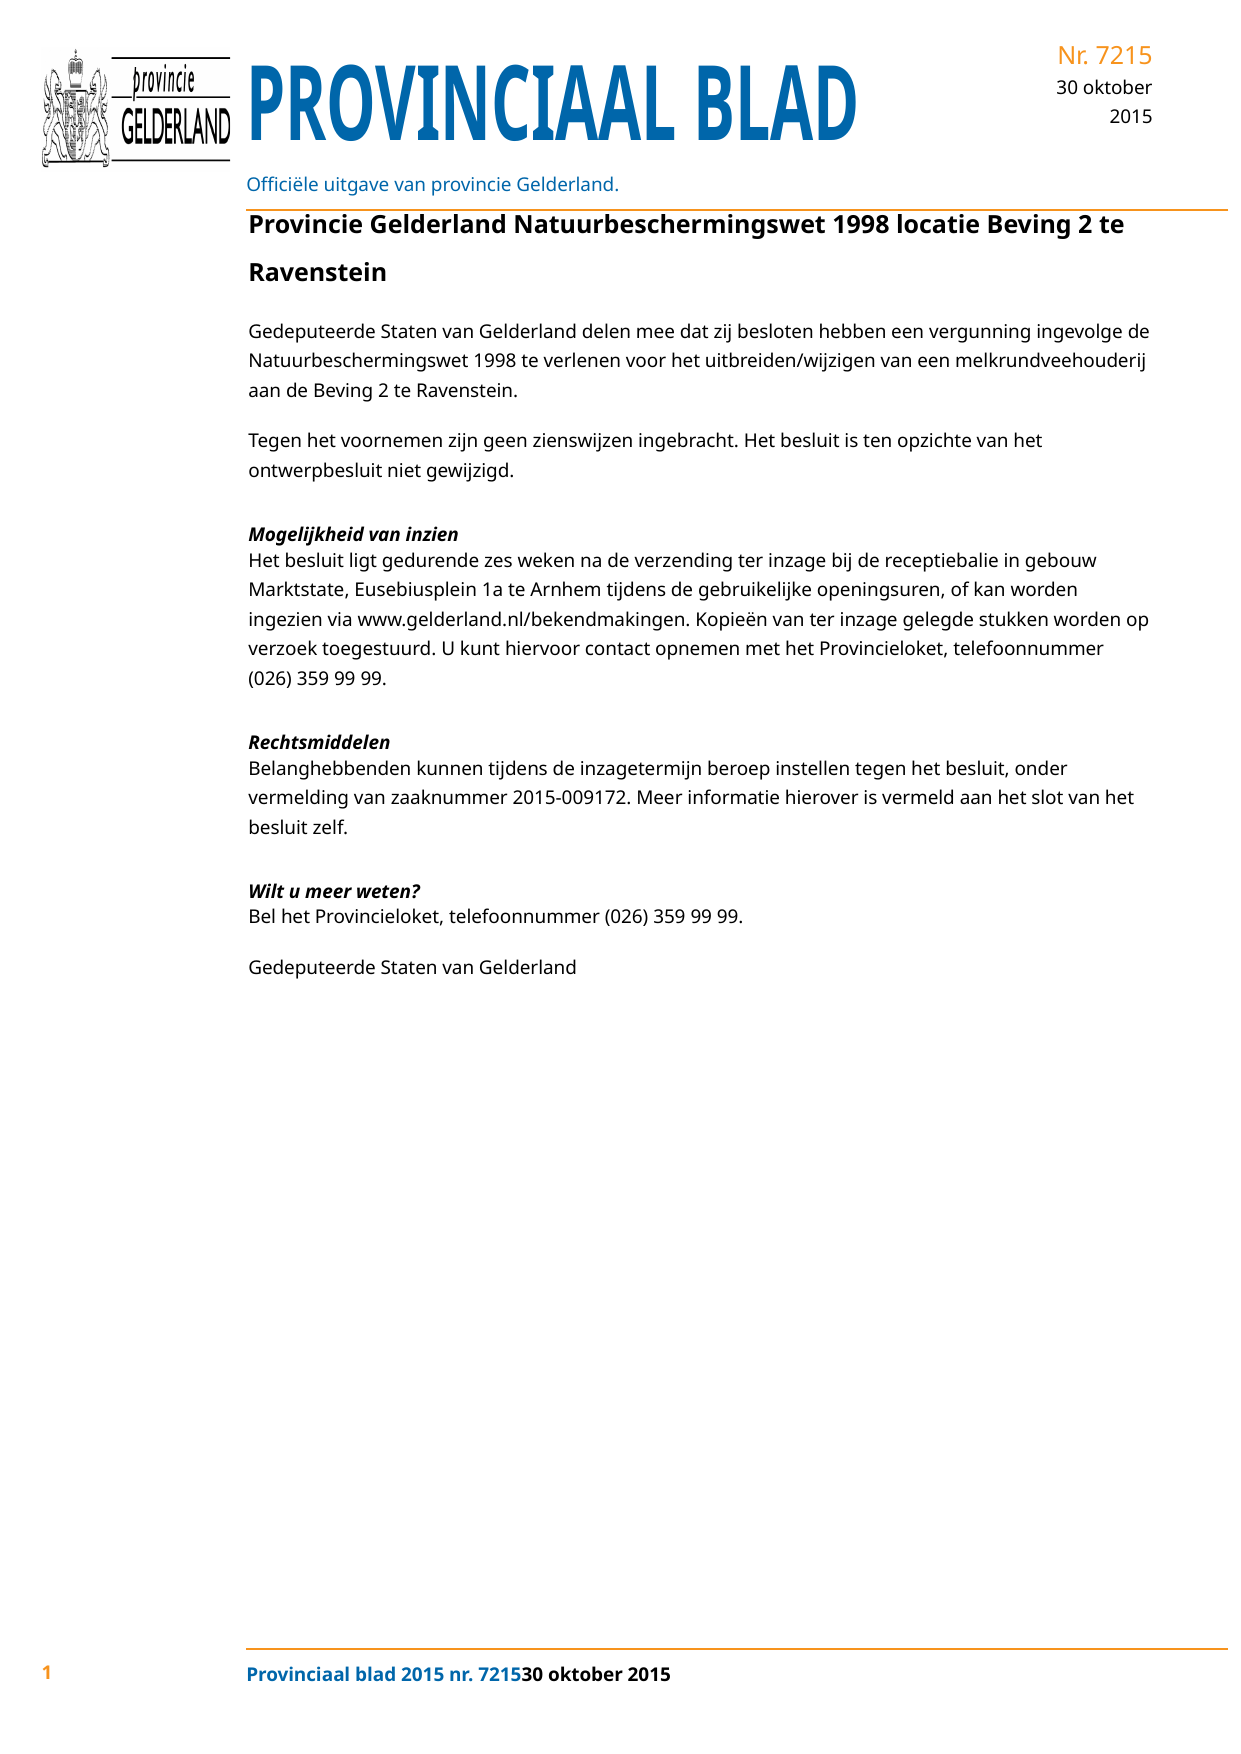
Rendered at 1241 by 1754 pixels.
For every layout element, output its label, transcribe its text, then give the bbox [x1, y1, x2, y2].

text Rechtsmiddelen [248, 729, 1152, 755]
text Mogelijkheid van inzien [248, 521, 1152, 547]
text Provincie Gelderland Natuurbeschermingswet 1998 locatie Beving 2 te Ravenstein [248, 211, 1152, 288]
text Wilt u meer weten? [248, 878, 1152, 904]
text Bel het Provincieloket, telefoonnummer (026) 359 99 99. [248, 904, 1152, 929]
text Gedeputeerde Staten van Gelderland [248, 954, 1152, 980]
text Het besluit ligt gedurende zes weken na de verzending ter inzage bij de receptiebalie in gebouw Marktstate, Eusebiusplein 1a te Arnhem tijdens de gebruikelijke openingsuren, of kan worden ingezien via www.gelderland.nl/bekendmakingen. Kopieën van ter inzage gelegde stukken worden op verzoek toegestuurd. U kunt hiervoor contact opnemen met het Provincieloket, telefoonnummer (026) 359 99 99. [248, 547, 1152, 691]
text Belanghebbenden kunnen tijdens de inzagetermijn beroep instellen tegen het besluit, onder vermelding van zaaknummer 2015-009172. Meer informatie hierover is vermeld aan het slot van het besluit zelf. [248, 755, 1152, 840]
picture [41, 47, 231, 172]
text Tegen het voornemen zijn geen zienswijzen ingebracht. Het besluit is ten opzichte van het ontwerpbesluit niet gewijzigd. [248, 427, 1152, 483]
text Gedeputeerde Staten van Gelderland delen mee dat zij besloten hebben een vergunning ingevolge de Natuurbeschermingswet 1998 te verlenen voor het uitbreiden/wijzigen van een melkrundveehouderij aan de Beving 2 te Ravenstein. [248, 318, 1152, 403]
